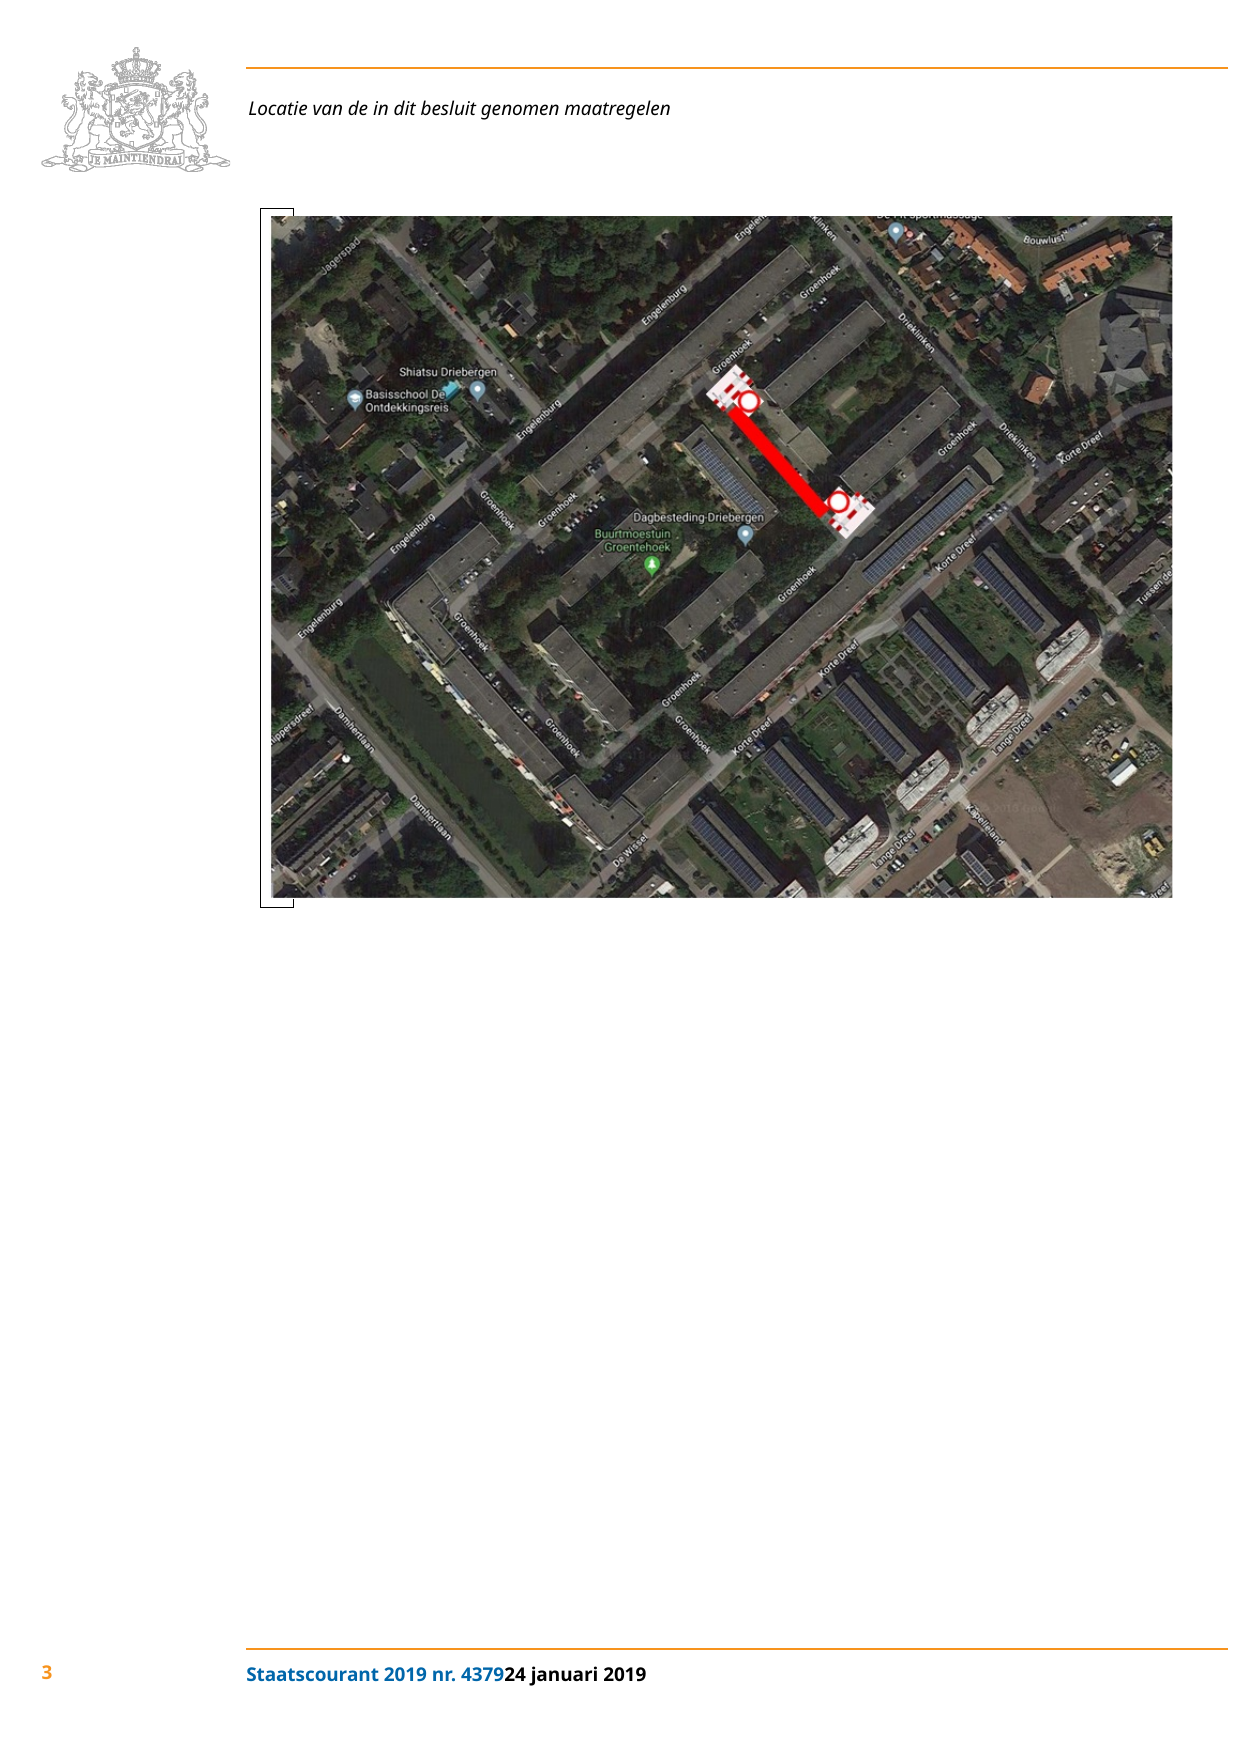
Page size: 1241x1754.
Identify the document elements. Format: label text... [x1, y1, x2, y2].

picture [41, 47, 231, 172]
text Locatie van de in dit besluit genomen maatregelen [248, 95, 1152, 121]
picture [268, 216, 1173, 899]
